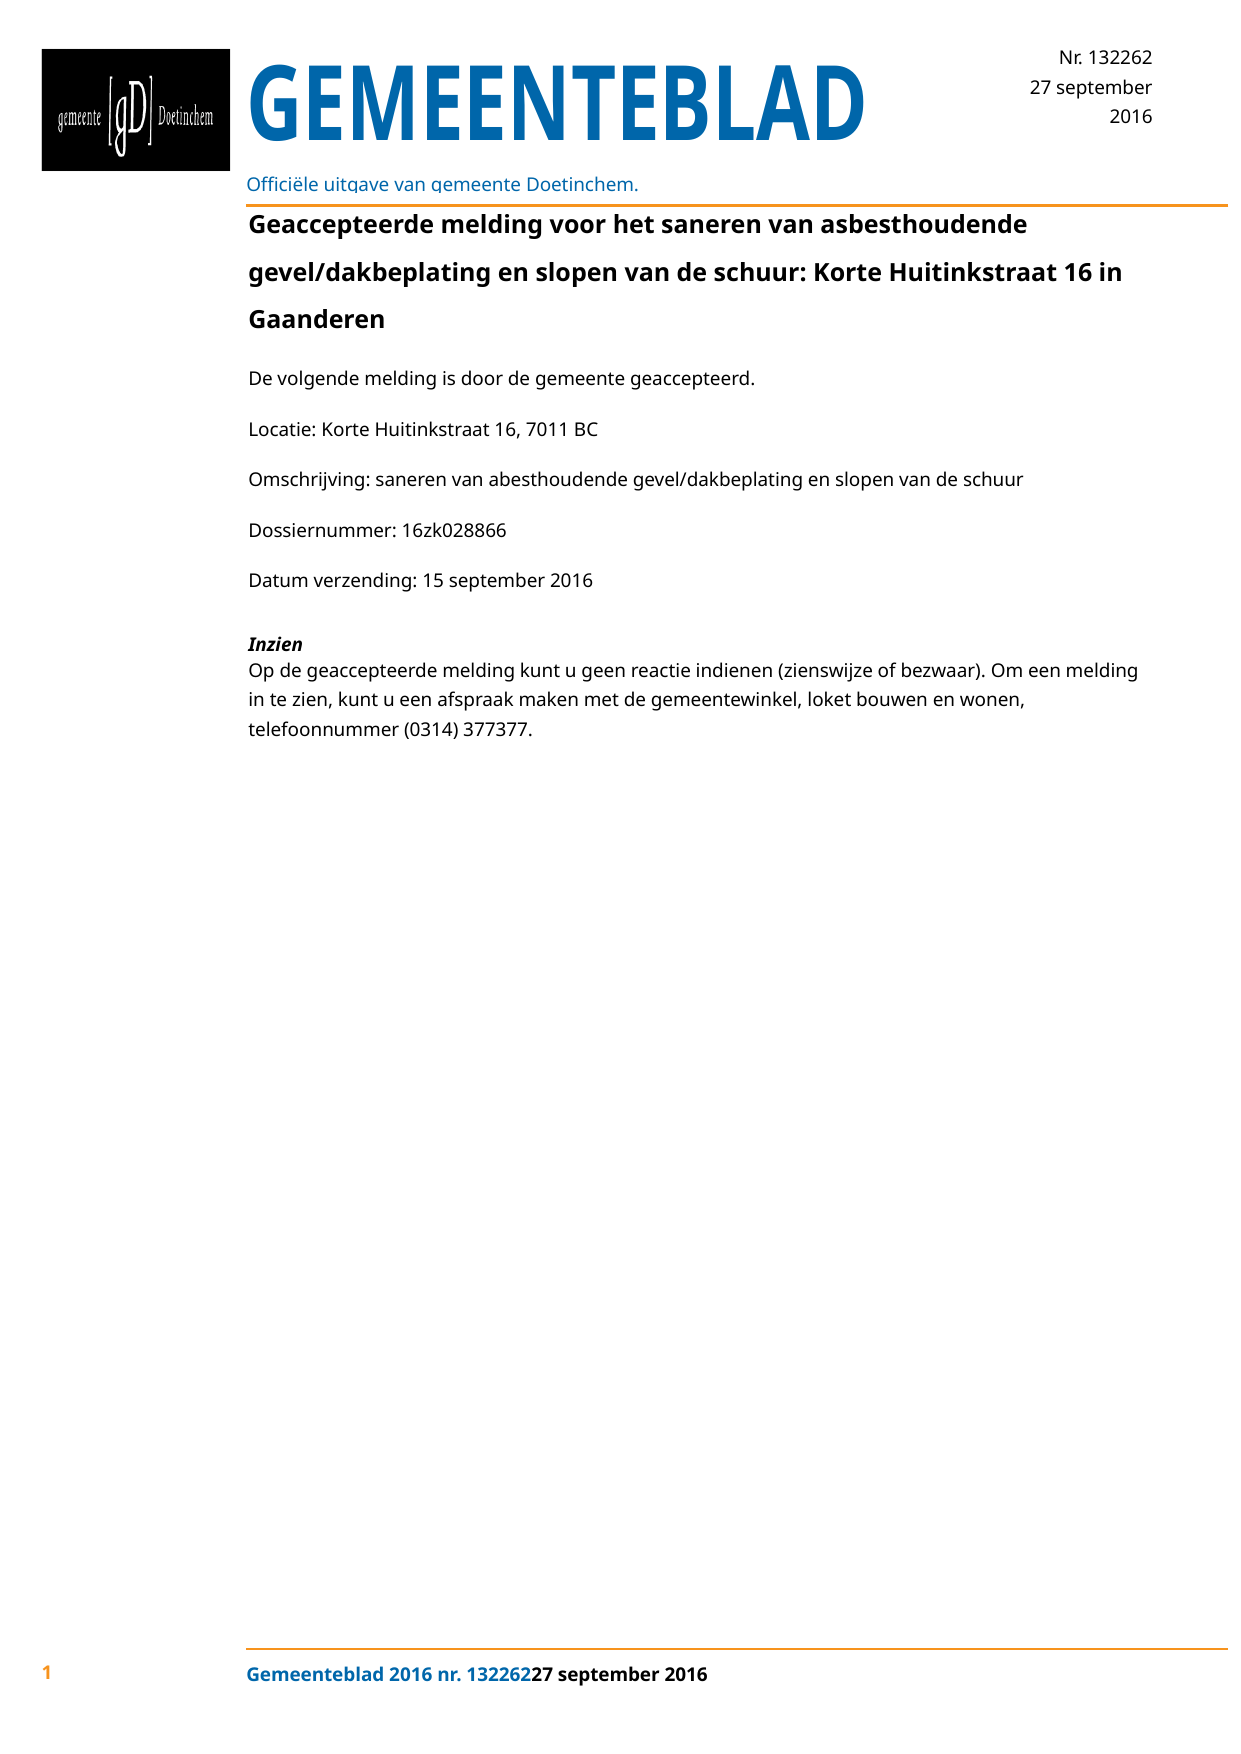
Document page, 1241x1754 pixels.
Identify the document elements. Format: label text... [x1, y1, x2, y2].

text Geaccepteerde melding voor het saneren van asbesthoudende gevel/dakbeplating en slopen van de schuur: Korte Huitinkstraat 16 in Gaanderen [248, 207, 1152, 336]
text De volgende melding is door de gemeente geaccepteerd. [248, 366, 1152, 391]
text Locatie: Korte Huitinkstraat 16, 7011 BC [248, 416, 1152, 442]
text Datum verzending: 15 september 2016 [248, 567, 1152, 593]
picture [41, 47, 231, 172]
text Op de geaccepteerde melding kunt u geen reactie indienen (zienswijze of bezwaar). Om een melding in te zien, kunt u een afspraak maken met de gemeentewinkel, loket bouwen en wonen, telefoonnummer (0314) 377377. [248, 657, 1152, 742]
text Omschrijving: saneren van abesthoudende gevel/dakbeplating en slopen van de schuur [248, 466, 1152, 492]
text Inzien [248, 631, 1152, 657]
text Dossiernummer: 16zk028866 [248, 517, 1152, 542]
